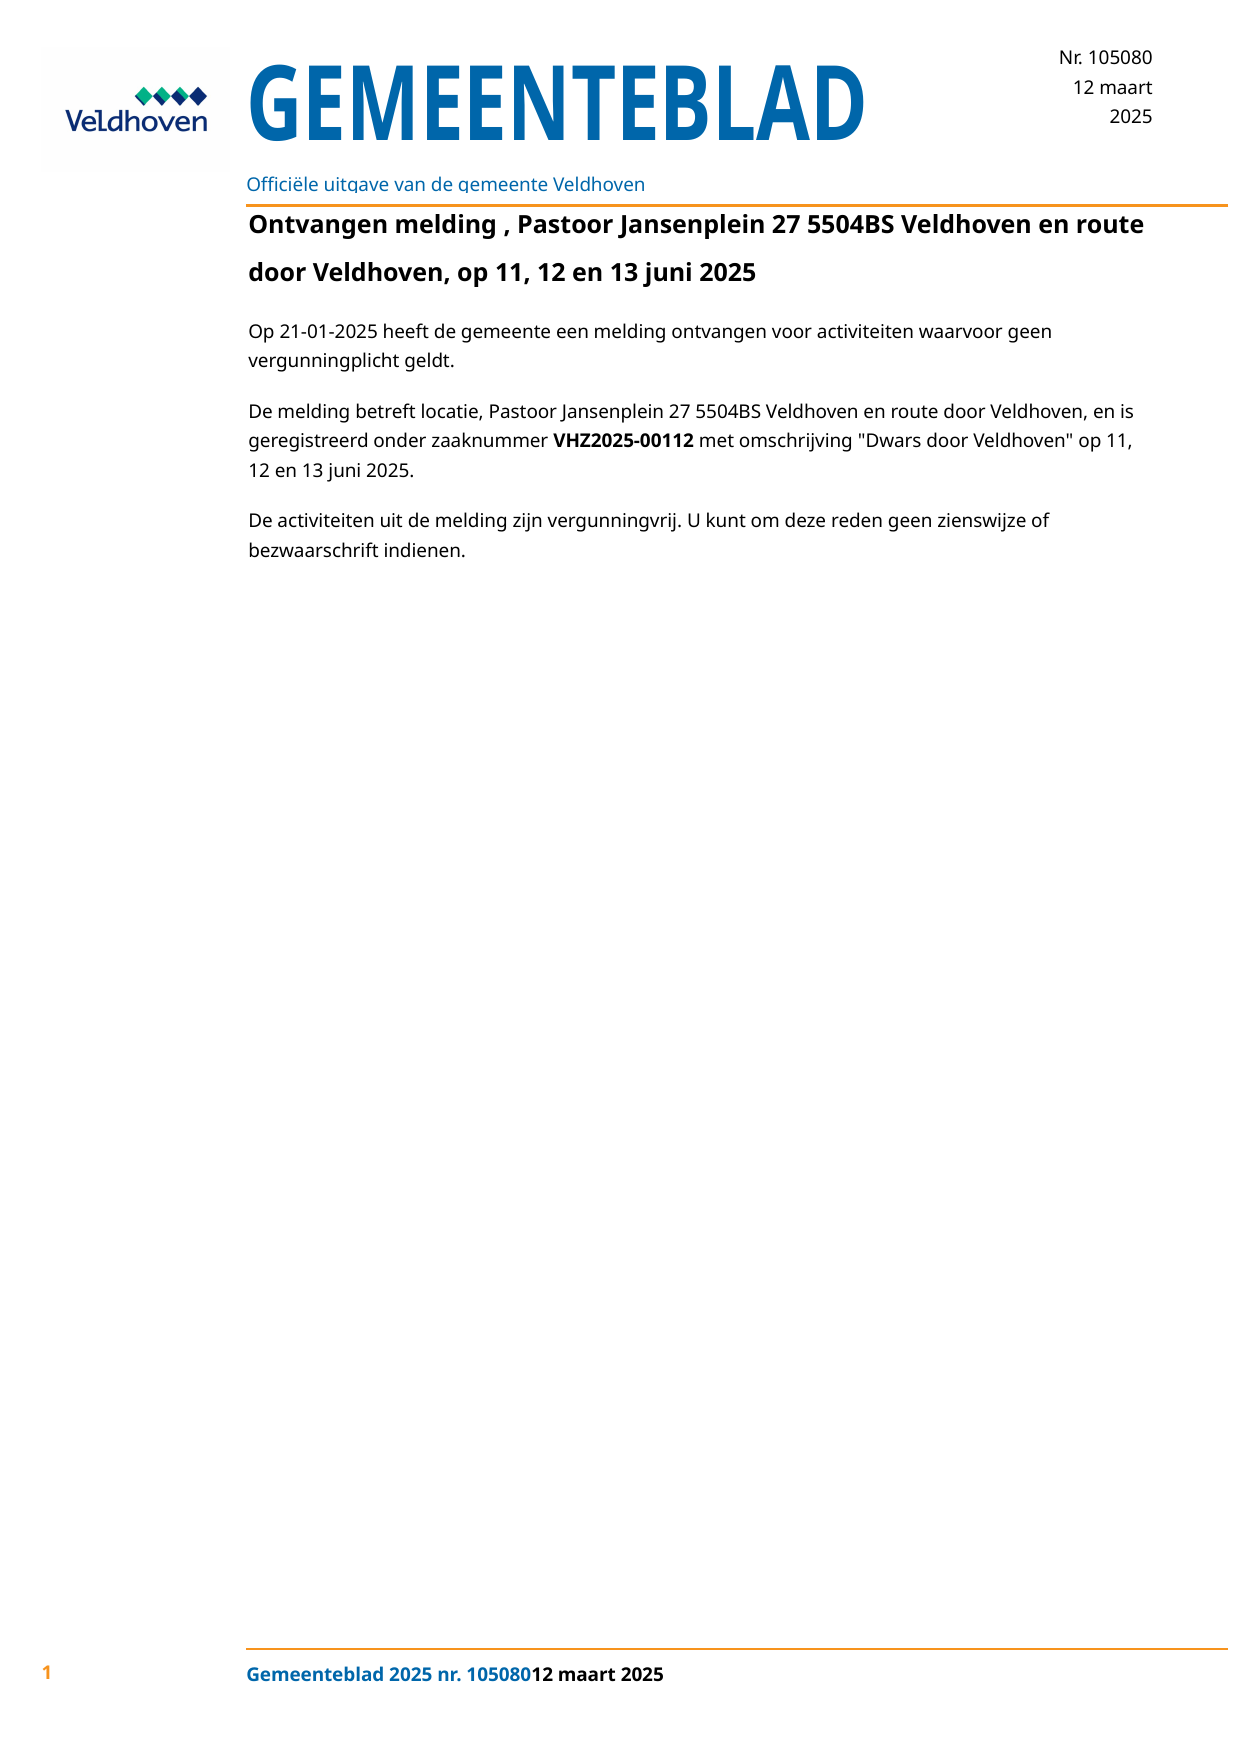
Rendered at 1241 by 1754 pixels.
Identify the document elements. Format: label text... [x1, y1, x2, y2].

picture [41, 47, 231, 172]
text De activiteiten uit de melding zijn vergunningvrij. U kunt om deze reden geen zienswijze of bezwaarschrift indienen. [248, 507, 1152, 563]
text Op 21-01-2025 heeft de gemeente een melding ontvangen voor activiteiten waarvoor geen vergunningplicht geldt. [248, 318, 1152, 373]
text De melding betreft locatie, Pastoor Jansenplein 27 5504BS Veldhoven en route door Veldhoven, en is geregistreerd onder zaaknummer VHZ2025-00112 met omschrijving "Dwars door Veldhoven" op 11, 12 en 13 juni 2025. [248, 398, 1152, 483]
text Ontvangen melding , Pastoor Jansenplein 27 5504BS Veldhoven en route door Veldhoven, op 11, 12 en 13 juni 2025 [248, 207, 1152, 288]
